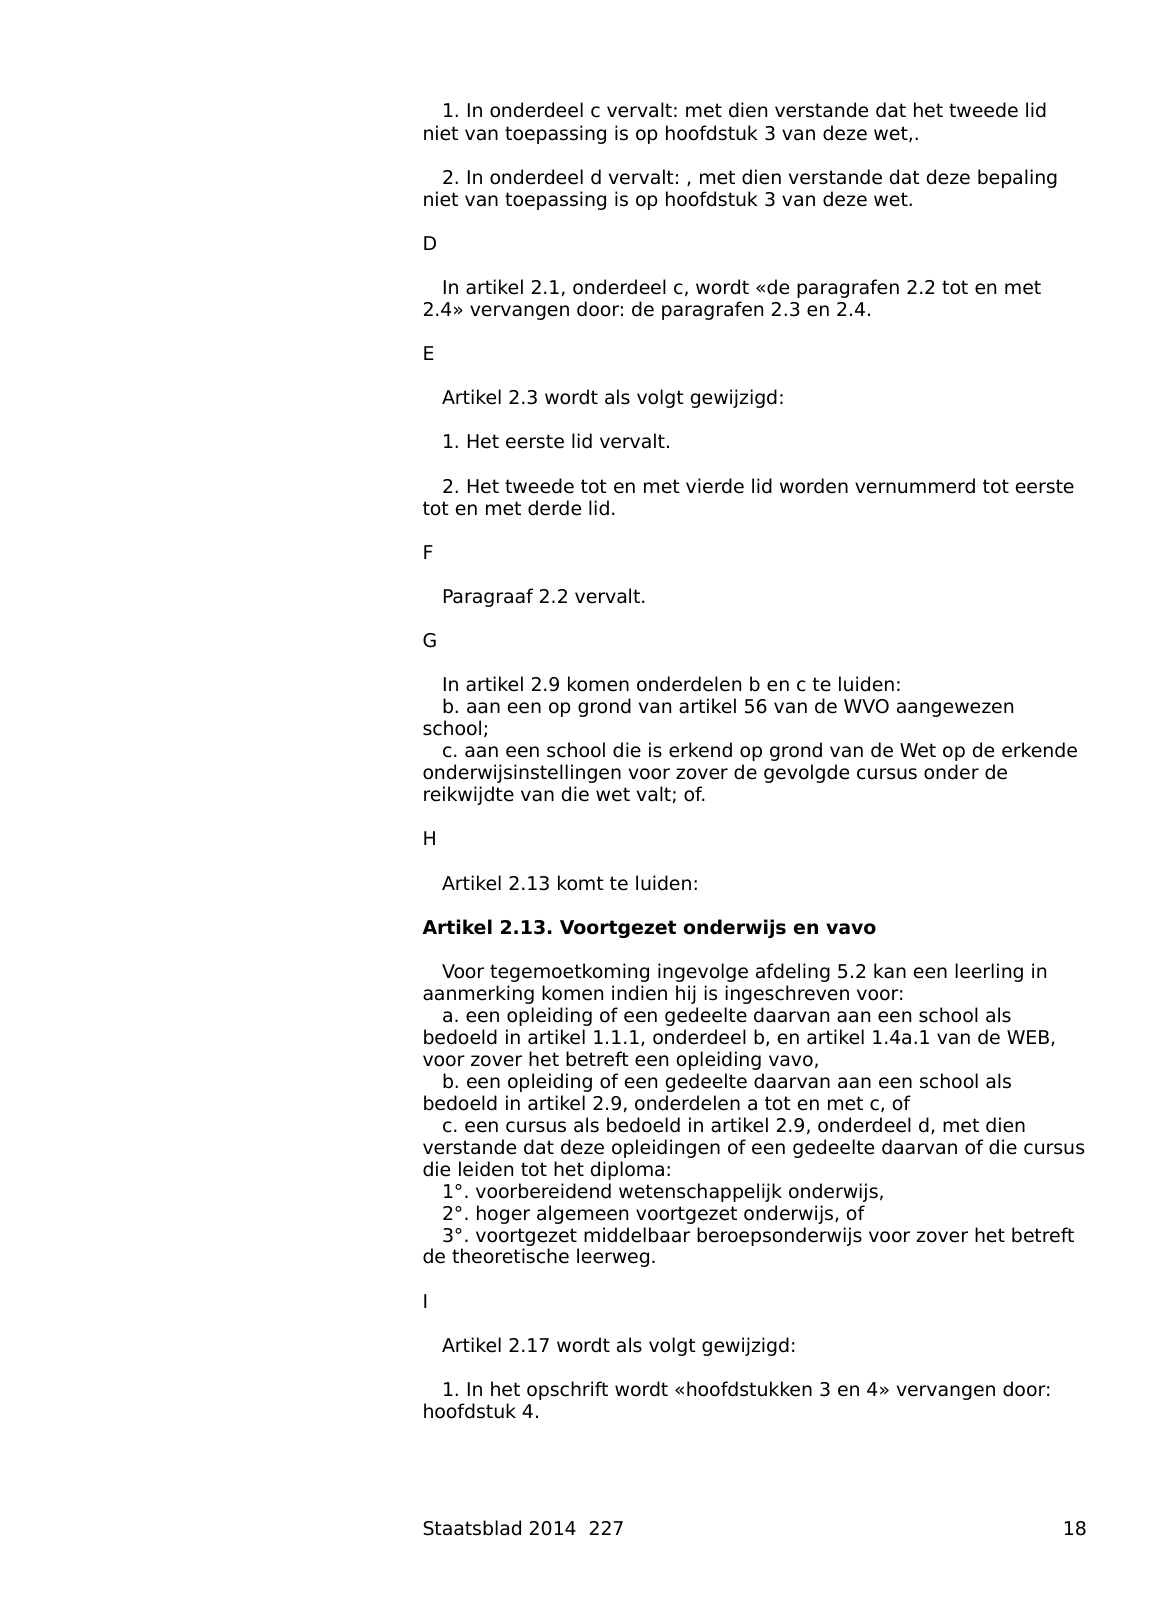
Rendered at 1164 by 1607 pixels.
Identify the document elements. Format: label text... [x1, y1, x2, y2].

text H [422, 828, 1087, 850]
text Voor tegemoetkoming ingevolge afdeling 5.2 kan een leerling in aanmerking komen indien hij is ingeschreven voor: [422, 961, 1087, 1005]
text b. een opleiding of een gedeelte daarvan aan een school als bedoeld in artikel 2.9, onderdelen a tot en met c, of [422, 1071, 1087, 1114]
text G [422, 630, 1087, 652]
text a. een opleiding of een gedeelte daarvan aan een school als bedoeld in artikel 1.1.1, onderdeel b, en artikel 1.4a.1 van de WEB, voor zover het betreft een opleiding vavo, [422, 1005, 1087, 1071]
text 1°. voorbereidend wetenschappelijk onderwijs, [422, 1181, 1087, 1202]
text Artikel 2.3 wordt als volgt gewijzigd: [422, 387, 1087, 409]
subtitle Artikel 2.13. Voortgezet onderwijs en vavo [422, 917, 1087, 938]
text I [422, 1291, 1087, 1313]
text In artikel 2.1, onderdeel c, wordt «de paragrafen 2.2 tot en met 2.4» vervangen door: de paragrafen 2.3 en 2.4. [422, 277, 1087, 321]
text 2. Het tweede tot en met vierde lid worden vernummerd tot eerste tot en met derde lid. [422, 476, 1087, 519]
text 3°. voortgezet middelbaar beroepsonderwijs voor zover het betreft de theoretische leerweg. [422, 1224, 1087, 1268]
text 1. Het eerste lid vervalt. [422, 431, 1087, 453]
text c. aan een school die is erkend op grond van de Wet op de erkende onderwijsinstellingen voor zover de gevolgde cursus onder de reikwijdte van die wet valt; of. [422, 740, 1087, 806]
text 1. In het opschrift wordt «hoofdstukken 3 en 4» vervangen door: hoofdstuk 4. [422, 1379, 1087, 1423]
text 1. In onderdeel c vervalt: met dien verstande dat het tweede lid niet van toepassing is op hoofdstuk 3 van deze wet,. [422, 100, 1087, 144]
text c. een cursus als bedoeld in artikel 2.9, onderdeel d, met dien verstande dat deze opleidingen of een gedeelte daarvan of die cursus die leiden tot het diploma: [422, 1114, 1087, 1181]
text 2. In onderdeel d vervalt: , met dien verstande dat deze bepaling niet van toepassing is op hoofdstuk 3 van deze wet. [422, 167, 1087, 211]
text Artikel 2.17 wordt als volgt gewijzigd: [422, 1335, 1087, 1357]
text D [422, 233, 1087, 255]
text F [422, 542, 1087, 564]
text Paragraaf 2.2 vervalt. [422, 586, 1087, 608]
text b. aan een op grond van artikel 56 van de WVO aangewezen school; [422, 696, 1087, 740]
text In artikel 2.9 komen onderdelen b en c te luiden: [422, 674, 1087, 696]
text E [422, 343, 1087, 365]
text 2°. hoger algemeen voortgezet onderwijs, of [422, 1202, 1087, 1224]
text Artikel 2.13 komt te luiden: [422, 872, 1087, 894]
